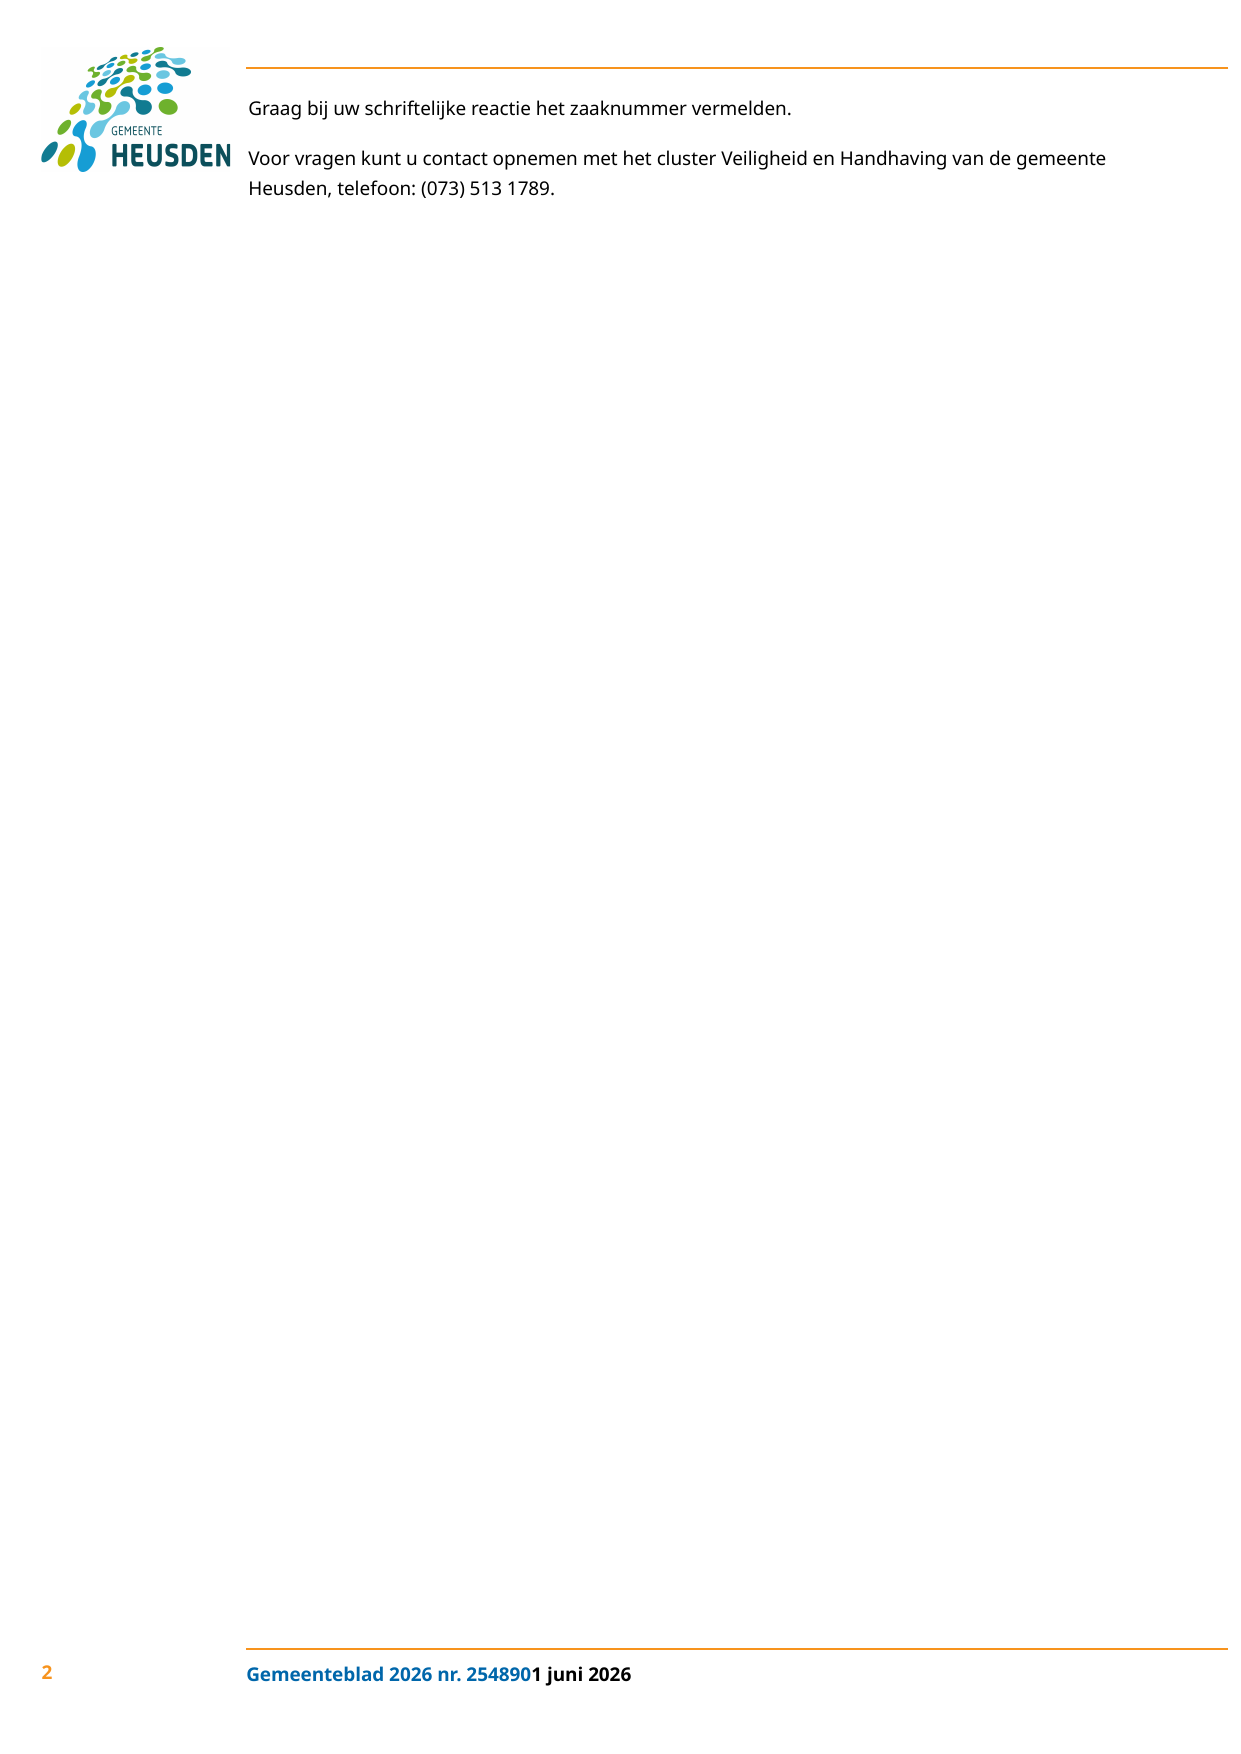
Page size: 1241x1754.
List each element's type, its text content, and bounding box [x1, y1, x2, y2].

text Graag bij uw schriftelijke reactie het zaaknummer vermelden. [248, 95, 1152, 121]
text Voor vragen kunt u contact opnemen met het cluster Veiligheid en Handhaving van de gemeente Heusden, telefoon: (073) 513 1789. [248, 145, 1152, 201]
picture [41, 47, 231, 172]
